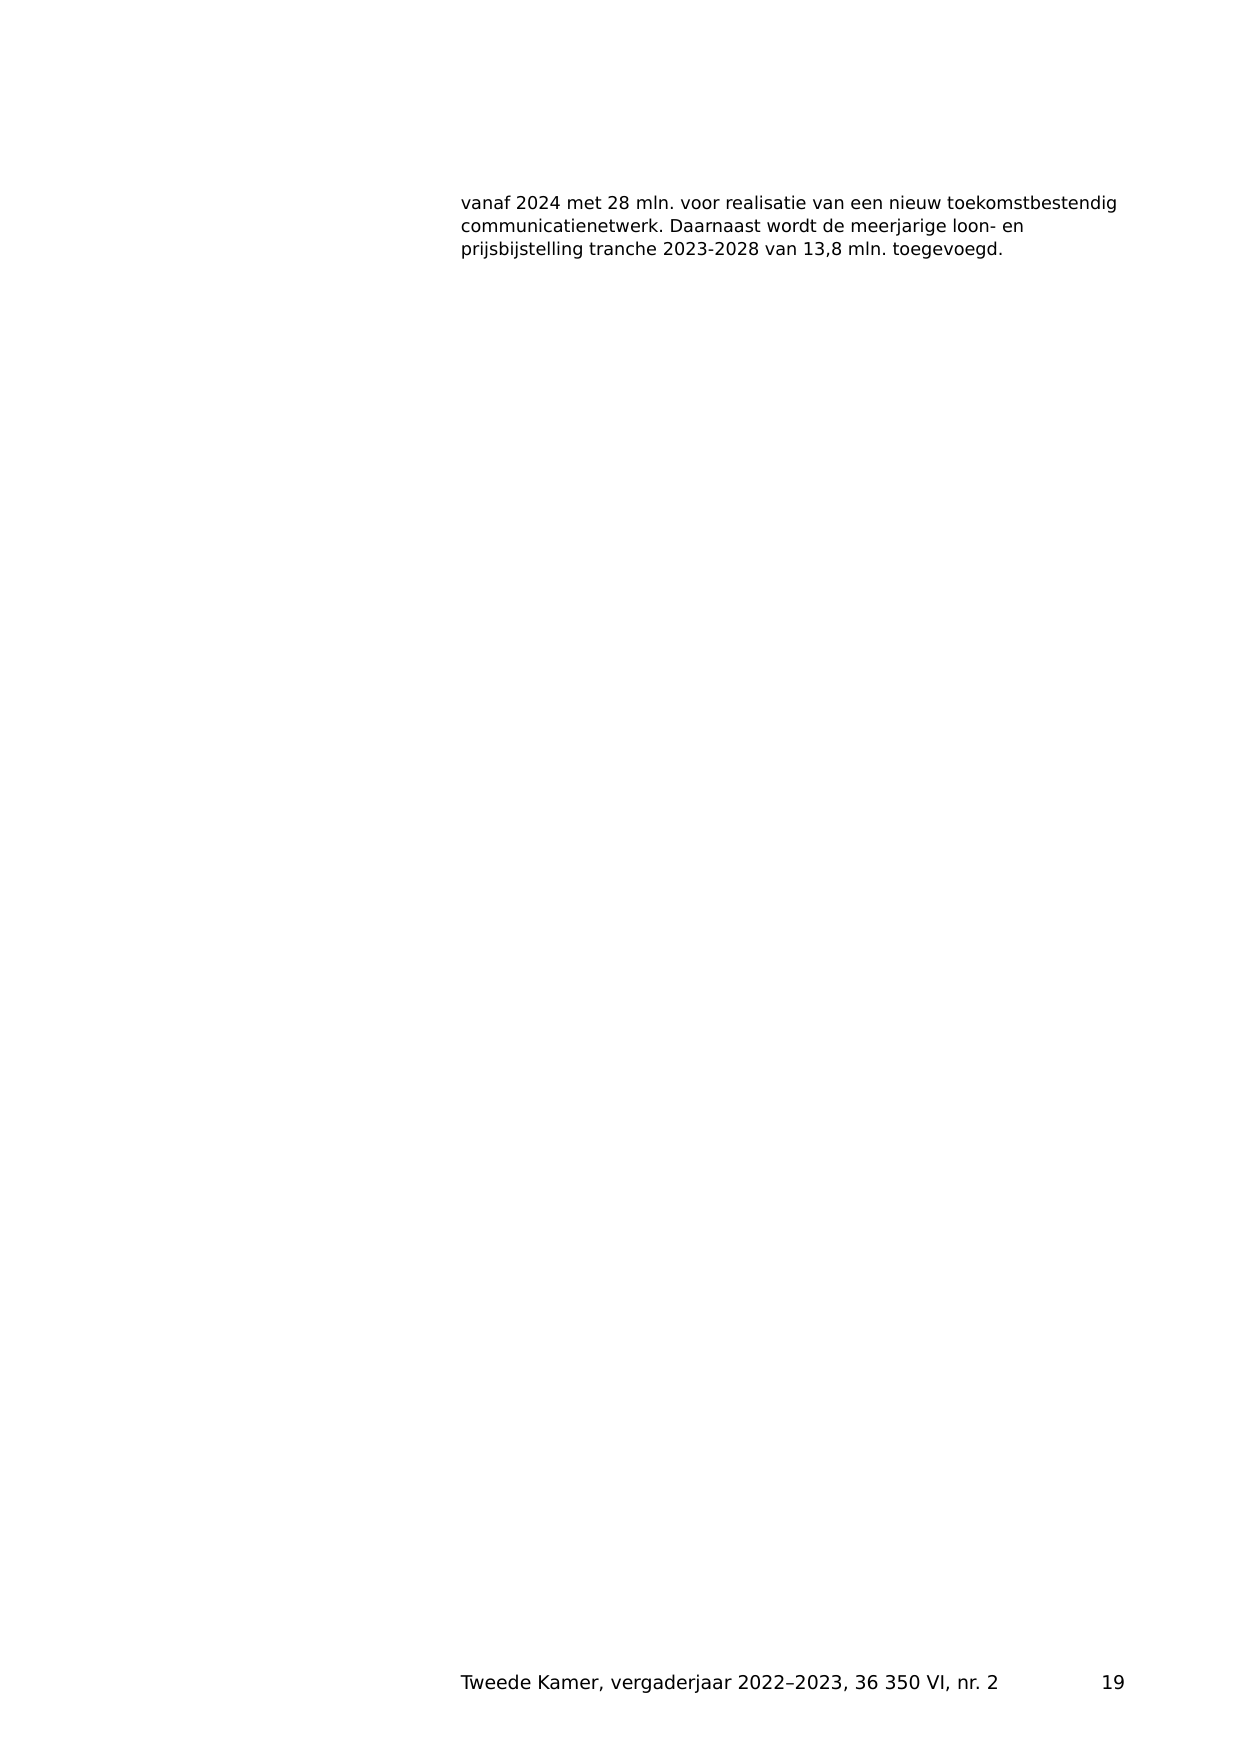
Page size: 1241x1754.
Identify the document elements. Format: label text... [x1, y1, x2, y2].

text vanaf 2024 met 28 mln. voor realisatie van een nieuw toekomstbestendig communicatienetwerk. Daarnaast wordt de meerjarige loon- en prijsbijstelling tranche 2023-2028 van 13,8 mln. toegevoegd. [461, 191, 1125, 259]
